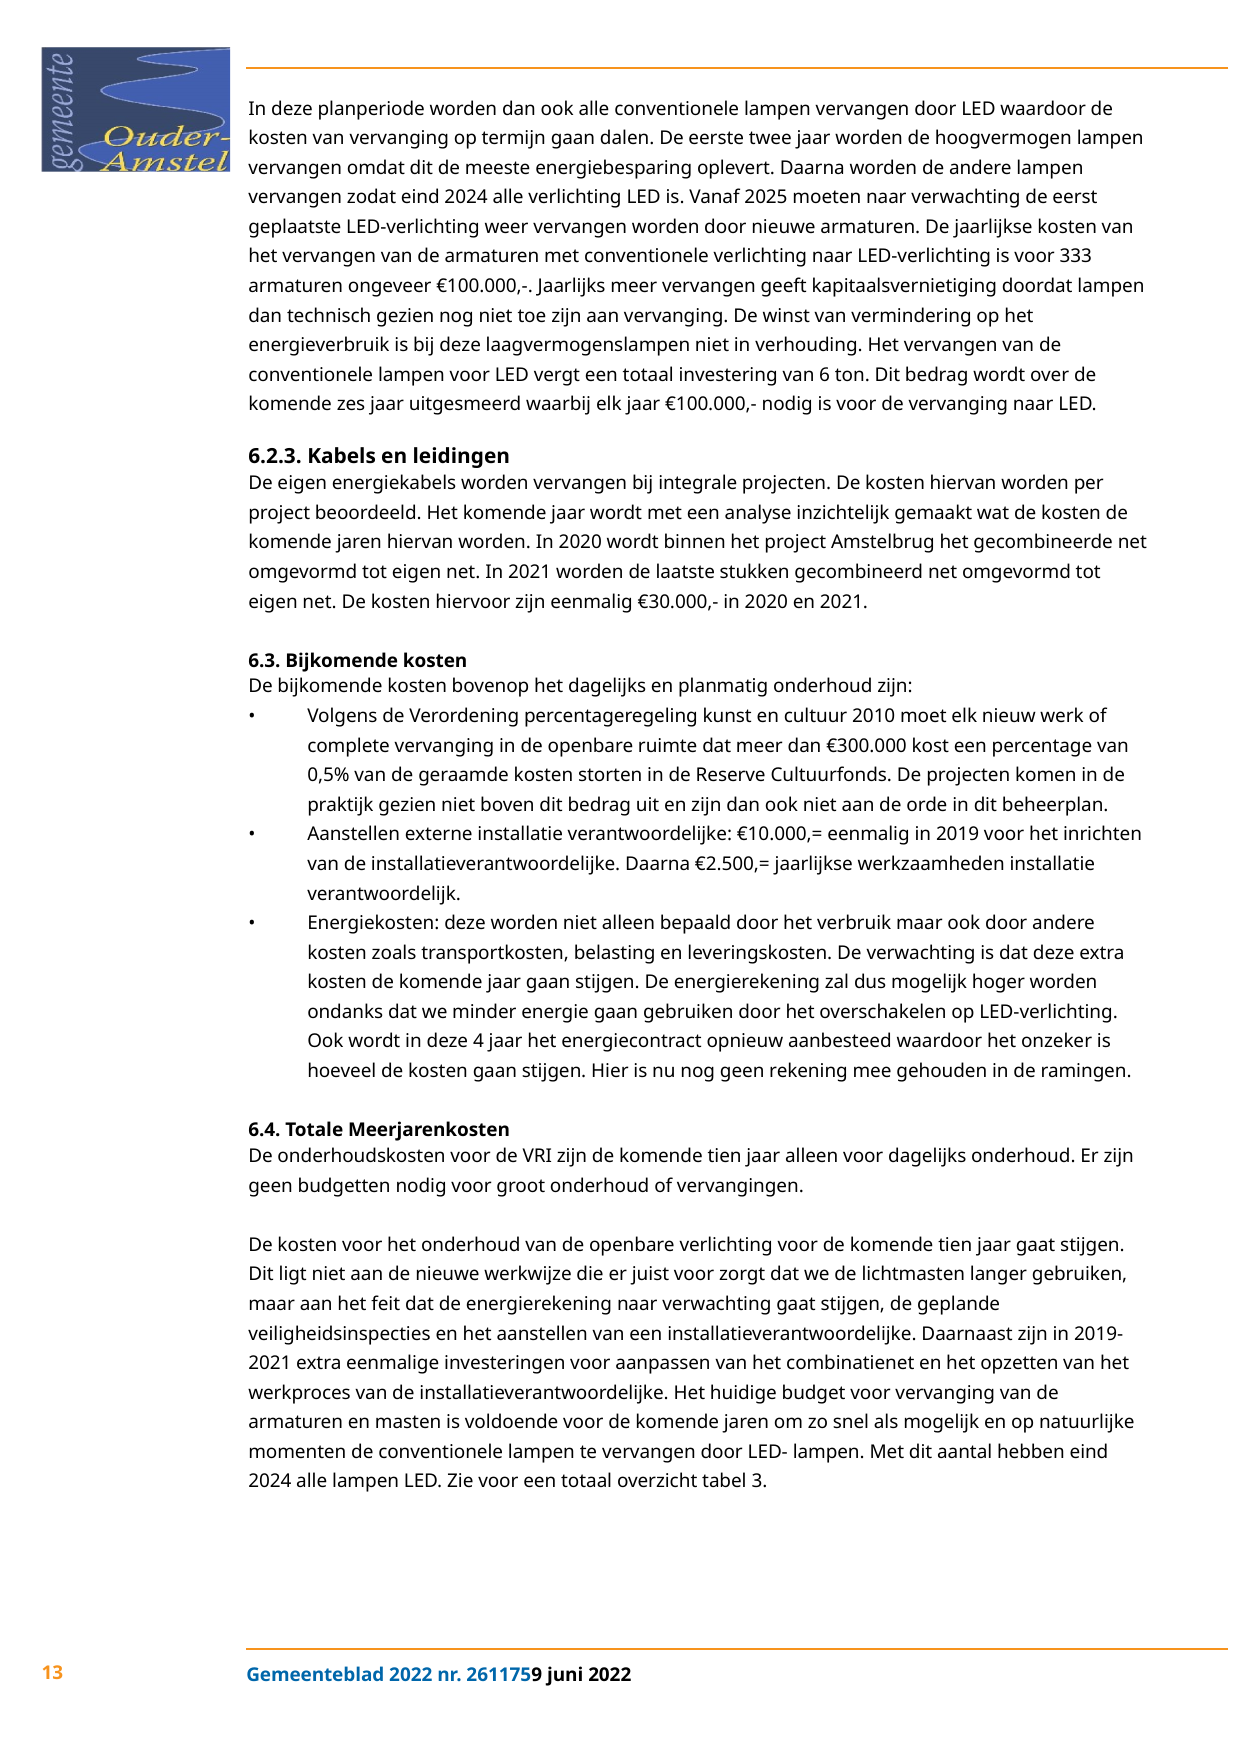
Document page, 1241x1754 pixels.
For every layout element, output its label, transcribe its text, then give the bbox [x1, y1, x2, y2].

text 6.2.3. Kabels en leidingen [248, 441, 1152, 469]
text In deze planperiode worden dan ook alle conventionele lampen vervangen door LED waardoor de kosten van vervanging op termijn gaan dalen. De eerste twee jaar worden de hoogvermogen lampen vervangen omdat dit de meeste energiebesparing oplevert. Daarna worden de andere lampen vervangen zodat eind 2024 alle verlichting LED is. Vanaf 2025 moeten naar verwachting de eerst geplaatste LED-verlichting weer vervangen worden door nieuwe armaturen. De jaarlijkse kosten van het vervangen van de armaturen met conventionele verlichting naar LED-verlichting is voor 333 armaturen ongeveer €100.000,-. Jaarlijks meer vervangen geeft kapitaalsvernietiging doordat lampen dan technisch gezien nog niet toe zijn aan vervanging. De winst van vermindering op het energieverbruik is bij deze laagvermogenslampen niet in verhouding. Het vervangen van de conventionele lampen voor LED vergt een totaal investering van 6 ton. Dit bedrag wordt over de komende zes jaar uitgesmeerd waarbij elk jaar €100.000,- nodig is voor de vervanging naar LED. [248, 95, 1152, 416]
text De kosten voor het onderhoud van de openbare verlichting voor de komende tien jaar gaat stijgen. Dit ligt niet aan de nieuwe werkwijze die er juist voor zorgt dat we de lichtmasten langer gebruiken, maar aan het feit dat de energierekening naar verwachting gaat stijgen, de geplande veiligheidsinspecties en het aanstellen van een installatieverantwoordelijke. Daarnaast zijn in 2019- 2021 extra eenmalige investeringen voor aanpassen van het combinatienet en het opzetten van het werkproces van de installatieverantwoordelijke. Het huidige budget voor vervanging van de armaturen en masten is voldoende voor de komende jaren om zo snel als mogelijk en op natuurlijke momenten de conventionele lampen te vervangen door LED- lampen. Met dit aantal hebben eind 2024 alle lampen LED. Zie voor een totaal overzicht tabel 3. [248, 1231, 1152, 1493]
list Energiekosten: deze worden niet alleen bepaald door het verbruik maar ook door andere kosten zoals transportkosten, belasting en leveringskosten. De verwachting is dat deze extra kosten de komende jaar gaan stijgen. De energierekening zal dus mogelijk hoger worden ondanks dat we minder energie gaan gebruiken door het overschakelen op LED-verlichting. Ook wordt in deze 4 jaar het energiecontract opnieuw aanbesteed waardoor het onzeker is hoeveel de kosten gaan stijgen. Hier is nu nog geen rekening mee gehouden in de ramingen. [248, 909, 1152, 1083]
list Volgens de Verordening percentageregeling kunst en cultuur 2010 moet elk nieuw werk of complete vervanging in de openbare ruimte dat meer dan €300.000 kost een percentage van 0,5% van de geraamde kosten storten in de Reserve Cultuurfonds. De projecten komen in de praktijk gezien niet boven dit bedrag uit en zijn dan ook niet aan de orde in dit beheerplan. [248, 702, 1152, 817]
text De eigen energiekabels worden vervangen bij integrale projecten. De kosten hiervan worden per project beoordeeld. Het komende jaar wordt met een analyse inzichtelijk gemaakt wat de kosten de komende jaren hiervan worden. In 2020 wordt binnen het project Amstelbrug het gecombineerde net omgevormd tot eigen net. In 2021 worden de laatste stukken gecombineerd net omgevormd tot eigen net. De kosten hiervoor zijn eenmalig €30.000,- in 2020 en 2021. [248, 469, 1152, 613]
text De bijkomende kosten bovenop het dagelijks en planmatig onderhoud zijn: [248, 673, 1152, 698]
list Aanstellen externe installatie verantwoordelijke: €10.000,= eenmalig in 2019 voor het inrichten van de installatieverantwoordelijke. Daarna €2.500,= jaarlijkse werkzaamheden installatie verantwoordelijk. [248, 821, 1152, 906]
text 6.3. Bijkomende kosten [248, 647, 1152, 673]
picture [41, 47, 231, 172]
text De onderhoudskosten voor de VRI zijn de komende tien jaar alleen voor dagelijks onderhoud. Er zijn geen budgetten nodig voor groot onderhoud of vervangingen. [248, 1142, 1152, 1197]
text 6.4. Totale Meerjarenkosten [248, 1116, 1152, 1142]
